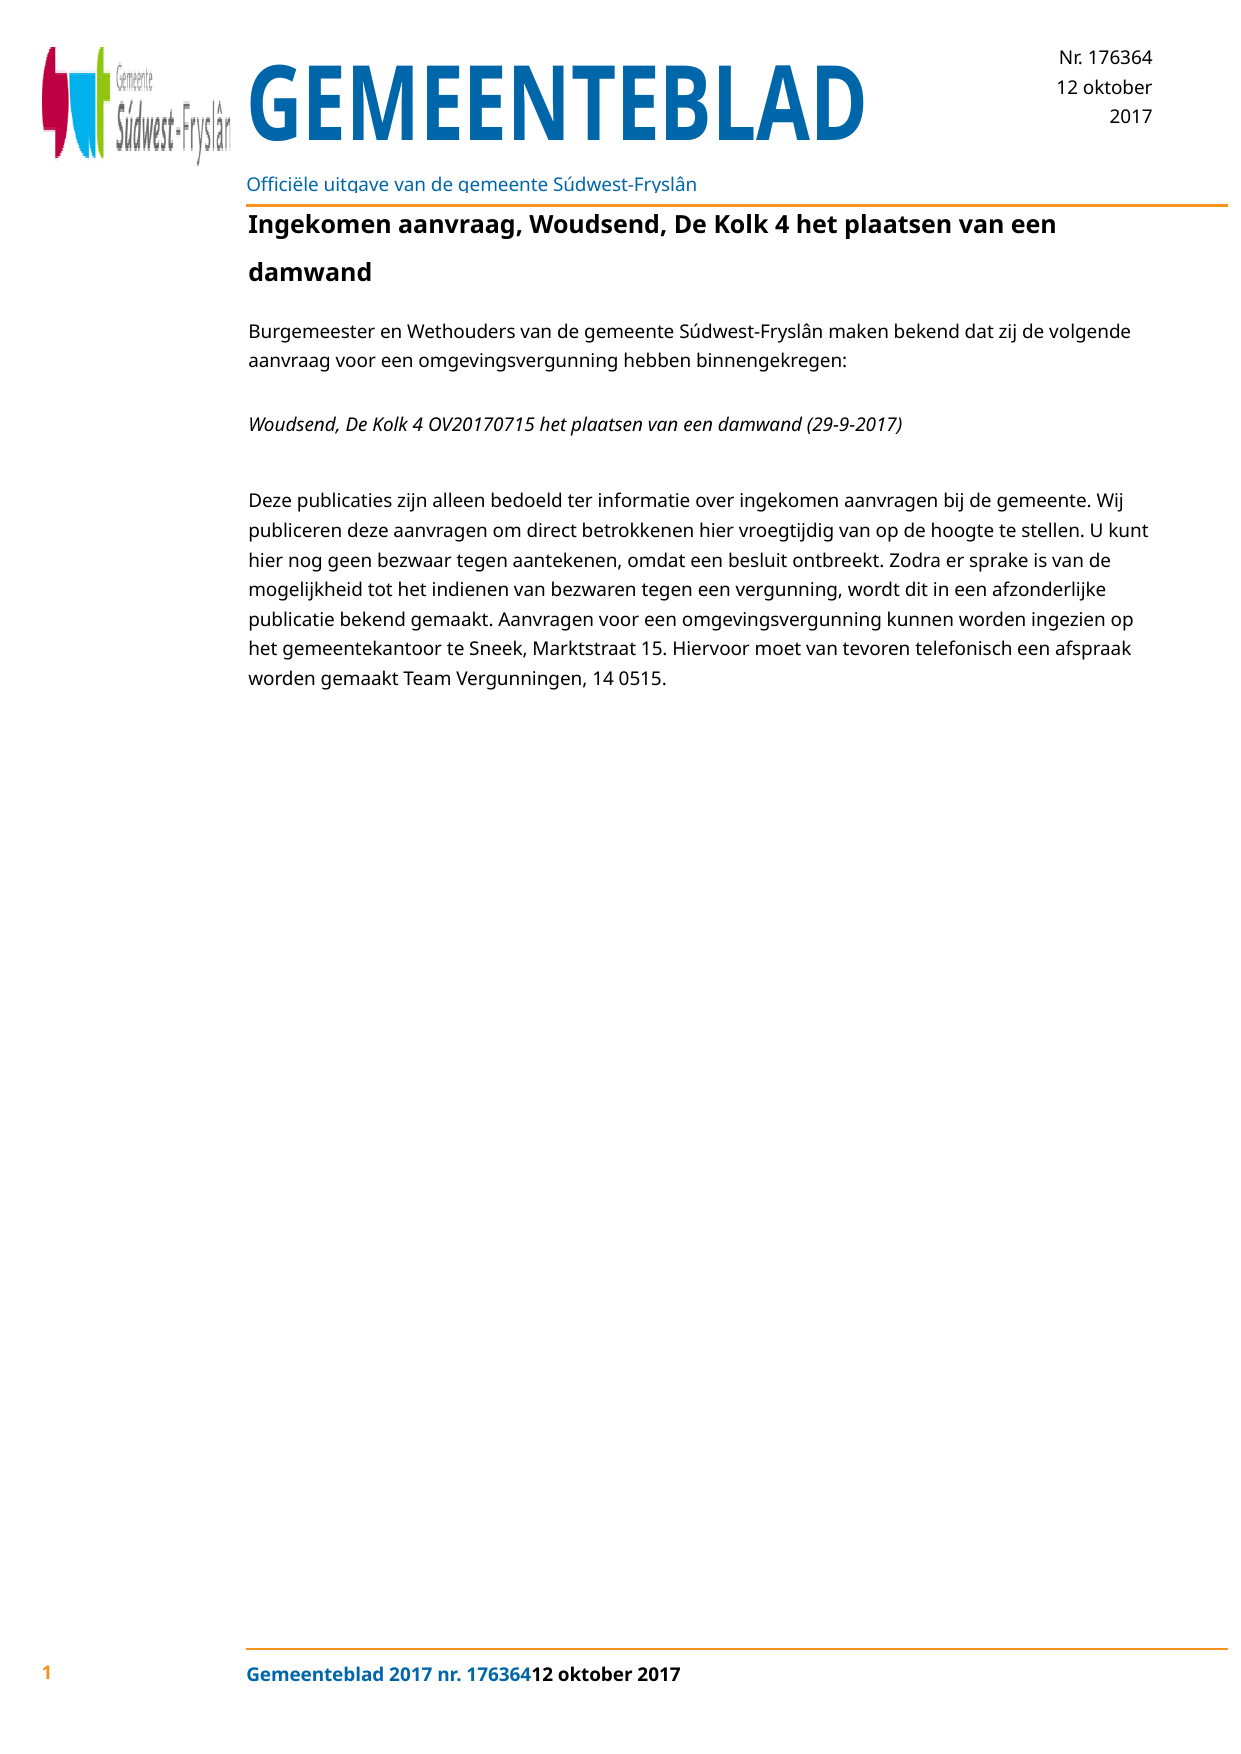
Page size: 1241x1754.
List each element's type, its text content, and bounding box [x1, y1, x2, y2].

text Deze publicaties zijn alleen bedoeld ter informatie over ingekomen aanvragen bij de gemeente. Wij publiceren deze aanvragen om direct betrokkenen hier vroegtijdig van op de hoogte te stellen. U kunt hier nog geen bezwaar tegen aantekenen, omdat een besluit ontbreekt. Zodra er sprake is van de mogelijkheid tot het indienen van bezwaren tegen een vergunning, wordt dit in een afzonderlijke publicatie bekend gemaakt. Aanvragen voor een omgevingsvergunning kunnen worden ingezien op het gemeentekantoor te Sneek, Marktstraat 15. Hiervoor moet van tevoren telefonisch een afspraak worden gemaakt Team Vergunningen, 14 0515. [248, 488, 1152, 691]
text Woudsend, De Kolk 4 OV20170715 het plaatsen van een damwand (29-9-2017) [248, 411, 1152, 437]
text Ingekomen aanvraag, Woudsend, De Kolk 4 het plaatsen van een damwand [248, 207, 1152, 288]
text Burgemeester en Wethouders van de gemeente Súdwest-Fryslân maken bekend dat zij de volgende aanvraag voor een omgevingsvergunning hebben binnengekregen: [248, 318, 1152, 373]
picture [41, 47, 231, 172]
